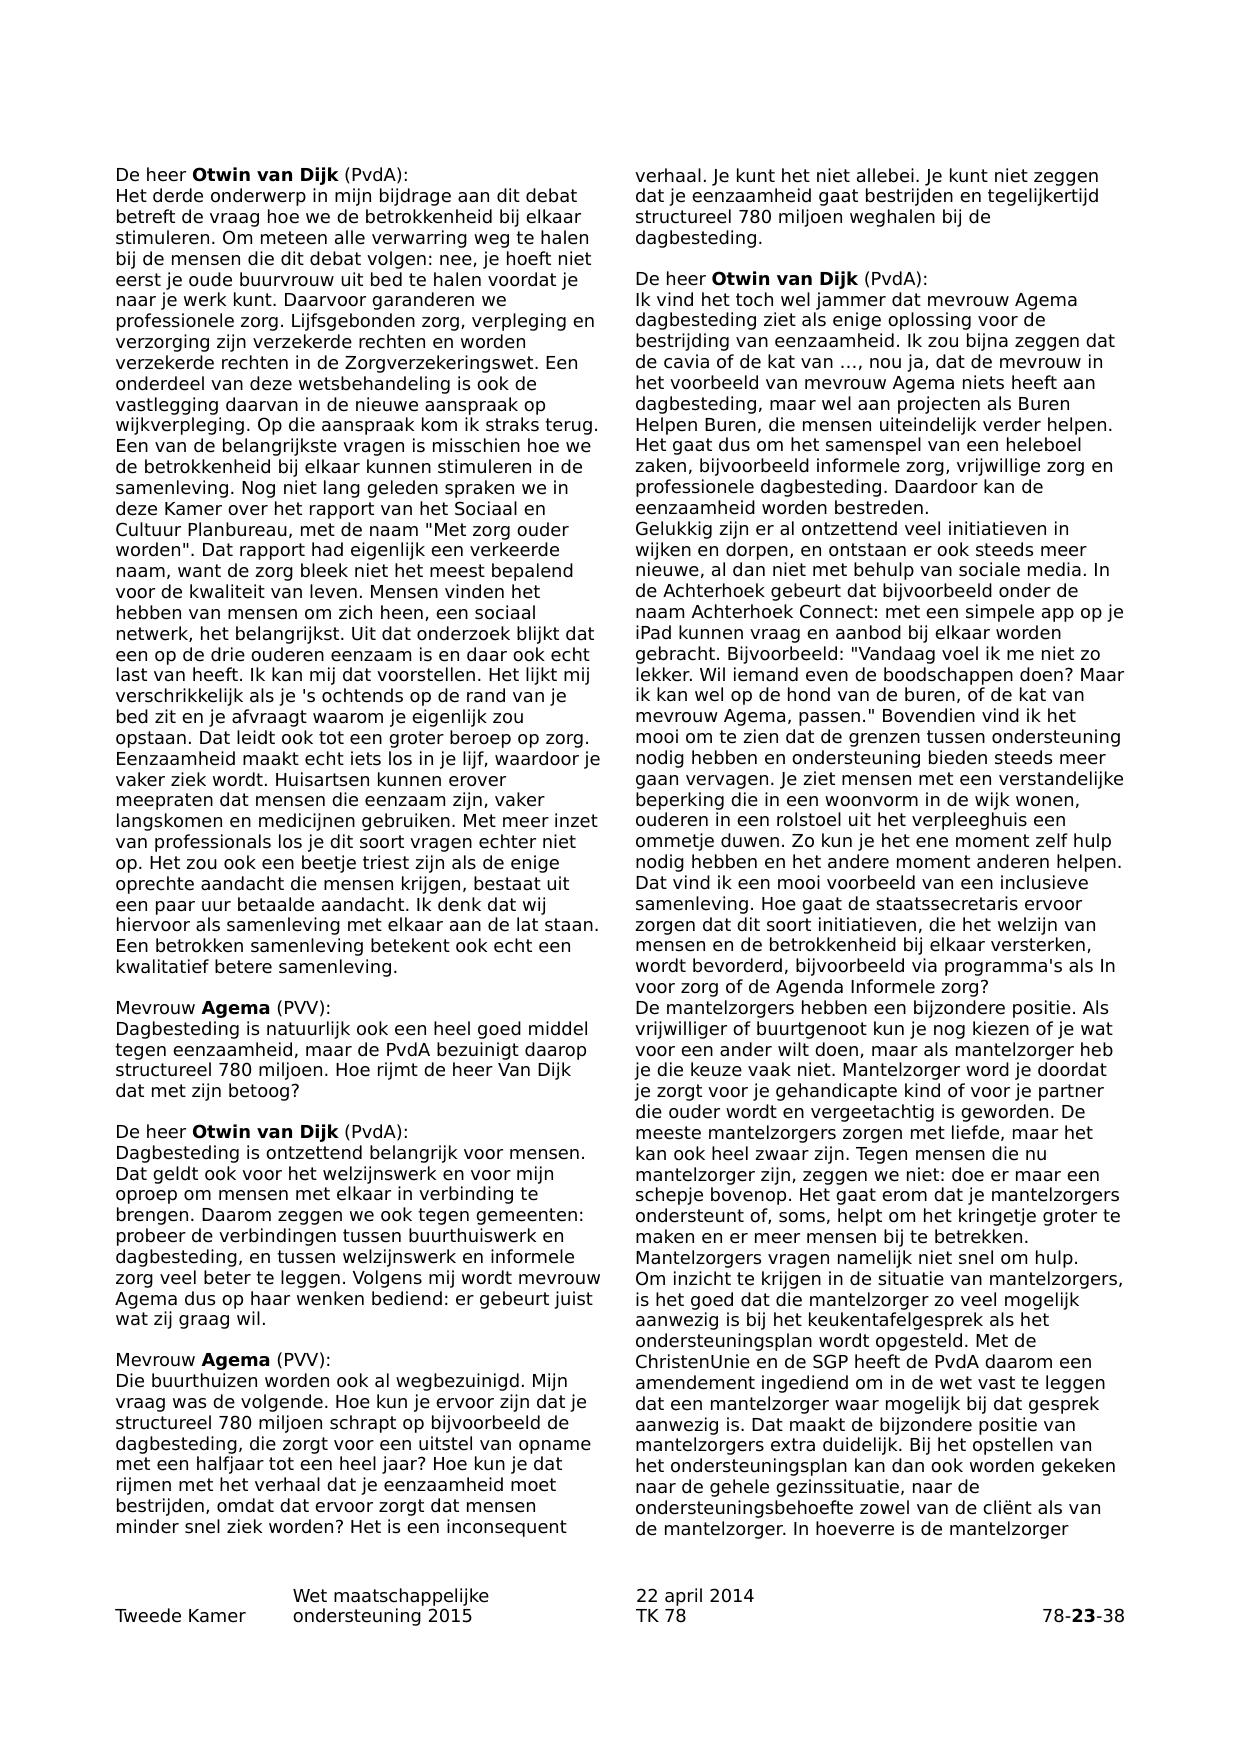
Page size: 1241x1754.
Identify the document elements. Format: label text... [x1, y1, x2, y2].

text verhaal. Je kunt het niet allebei. Je kunt niet zeggen dat je eenzaamheid gaat bestrijden en tegelijkertijd structureel 780 miljoen weghalen bij de dagbesteding. [635, 165, 1125, 249]
text De mantelzorgers hebben een bijzondere positie. Als vrijwilliger of buurtgenoot kun je nog kiezen of je wat voor een ander wilt doen, maar als mantelzorger heb je die keuze vaak niet. Mantelzorger word je doordat je zorgt voor je gehandicapte kind of voor je partner die ouder wordt en vergeetachtig is geworden. De meeste mantelzorgers zorgen met liefde, maar het kan ook heel zwaar zijn. Tegen mensen die nu mantelzorger zijn, zeggen we niet: doe er maar een schepje bovenop. Het gaat erom dat je mantelzorgers ondersteunt of, soms, helpt om het kringetje groter te maken en er meer mensen bij te betrekken. Mantelzorgers vragen namelijk niet snel om hulp. [635, 998, 1125, 1268]
text Mevrouw Agema (PVV): [115, 998, 605, 1018]
text Gelukkig zijn er al ontzettend veel initiatieven in wijken en dorpen, en ontstaan er ook steeds meer nieuwe, al dan niet met behulp van sociale media. In de Achterhoek gebeurt dat bijvoorbeeld onder de naam Achterhoek Connect: met een simpele app op je iPad kunnen vraag en aanbod bij elkaar worden gebracht. Bijvoorbeeld: "Vandaag voel ik me niet zo lekker. Wil iemand even de boodschappen doen? Maar ik kan wel op de hond van de buren, of de kat van mevrouw Agema, passen." Bovendien vind ik het mooi om te zien dat de grenzen tussen ondersteuning nodig hebben en ondersteuning bieden steeds meer gaan vervagen. Je ziet mensen met een verstandelijke beperking die in een woonvorm in de wijk wonen, ouderen in een rolstoel uit het verpleeghuis een ommetje duwen. Zo kun je het ene moment zelf hulp nodig hebben en het andere moment anderen helpen. Dat vind ik een mooi voorbeeld van een inclusieve samenleving. Hoe gaat de staatssecretaris ervoor zorgen dat dit soort initiatieven, die het welzijn van mensen en de betrokkenheid bij elkaar versterken, wordt bevorderd, bijvoorbeeld via programma's als In voor zorg of de Agenda Informele zorg? [635, 518, 1125, 998]
text Die buurthuizen worden ook al wegbezuinigd. Mijn vraag was de volgende. Hoe kun je ervoor zijn dat je structureel 780 miljoen schrapt op bijvoorbeeld de dagbesteding, die zorgt voor een uitstel van opname met een halfjaar tot een heel jaar? Hoe kun je dat rijmen met het verhaal dat je eenzaamheid moet bestrijden, omdat dat ervoor zorgt dat mensen minder snel ziek worden? Het is een inconsequent [115, 1371, 605, 1537]
text Om inzicht te krijgen in de situatie van mantelzorgers, is het goed dat die mantelzorger zo veel mogelijk aanwezig is bij het keukentafelgesprek als het ondersteuningsplan wordt opgesteld. Met de ChristenUnie en de SGP heeft de PvdA daarom een amendement ingediend om in de wet vast te leggen dat een mantelzorger waar mogelijk bij dat gesprek aanwezig is. Dat maakt de bijzondere positie van mantelzorgers extra duidelijk. Bij het opstellen van het ondersteuningsplan kan dan ook worden gekeken naar de gehele gezinssituatie, naar de ondersteuningsbehoefte zowel van de cliënt als van de mantelzorger. In hoeverre is de mantelzorger [635, 1268, 1125, 1539]
text Dagbesteding is natuurlijk ook een heel goed middel tegen eenzaamheid, maar de PvdA bezuinigt daarop structureel 780 miljoen. Hoe rijmt de heer Van Dijk dat met zijn betoog? [115, 1018, 605, 1102]
text Mevrouw Agema (PVV): [115, 1350, 605, 1371]
text De heer Otwin van Dijk (PvdA): [115, 165, 605, 186]
text De heer Otwin van Dijk (PvdA): [115, 1122, 605, 1142]
text Het derde onderwerp in mijn bijdrage aan dit debat betreft de vraag hoe we de betrokkenheid bij elkaar stimuleren. Om meteen alle verwarring weg te halen bij de mensen die dit debat volgen: nee, je hoeft niet eerst je oude buurvrouw uit bed te halen voordat je naar je werk kunt. Daarvoor garanderen we professionele zorg. Lijfsgebonden zorg, verpleging en verzorging zijn verzekerde rechten en worden verzekerde rechten in de Zorgverzekeringswet. Een onderdeel van deze wetsbehandeling is ook de vastlegging daarvan in de nieuwe aanspraak op wijkverpleging. Op die aanspraak kom ik straks terug. [115, 186, 605, 436]
text De heer Otwin van Dijk (PvdA): [635, 269, 1125, 289]
text Dagbesteding is ontzettend belangrijk voor mensen. Dat geldt ook voor het welzijnswerk en voor mijn oproep om mensen met elkaar in verbinding te brengen. Daarom zeggen we ook tegen gemeenten: probeer de verbindingen tussen buurthuiswerk en dagbesteding, en tussen welzijnswerk en informele zorg veel beter te leggen. Volgens mij wordt mevrouw Agema dus op haar wenken bediend: er gebeurt juist wat zij graag wil. [115, 1142, 605, 1330]
text Een van de belangrijkste vragen is misschien hoe we de betrokkenheid bij elkaar kunnen stimuleren in de samenleving. Nog niet lang geleden spraken we in deze Kamer over het rapport van het Sociaal en Cultuur Planbureau, met de naam "Met zorg ouder worden". Dat rapport had eigenlijk een verkeerde naam, want de zorg bleek niet het meest bepalend voor de kwaliteit van leven. Mensen vinden het hebben van mensen om zich heen, een sociaal netwerk, het belangrijkst. Uit dat onderzoek blijkt dat een op de drie ouderen eenzaam is en daar ook echt last van heeft. Ik kan mij dat voorstellen. Het lijkt mij verschrikkelijk als je 's ochtends op de rand van je bed zit en je afvraagt waarom je eigenlijk zou opstaan. Dat leidt ook tot een groter beroep op zorg. Eenzaamheid maakt echt iets los in je lijf, waardoor je vaker ziek wordt. Huisartsen kunnen erover meepraten dat mensen die eenzaam zijn, vaker langskomen en medicijnen gebruiken. Met meer inzet van professionals los je dit soort vragen echter niet op. Het zou ook een beetje triest zijn als de enige oprechte aandacht die mensen krijgen, bestaat uit een paar uur betaalde aandacht. Ik denk dat wij hiervoor als samenleving met elkaar aan de lat staan. Een betrokken samenleving betekent ook echt een kwalitatief betere samenleving. [115, 436, 605, 978]
text Ik vind het toch wel jammer dat mevrouw Agema dagbesteding ziet als enige oplossing voor de bestrijding van eenzaamheid. Ik zou bijna zeggen dat de cavia of de kat van …, nou ja, dat de mevrouw in het voorbeeld van mevrouw Agema niets heeft aan dagbesteding, maar wel aan projecten als Buren Helpen Buren, die mensen uiteindelijk verder helpen. Het gaat dus om het samenspel van een heleboel zaken, bijvoorbeeld informele zorg, vrijwillige zorg en professionele dagbesteding. Daardoor kan de eenzaamheid worden bestreden. [635, 289, 1125, 518]
